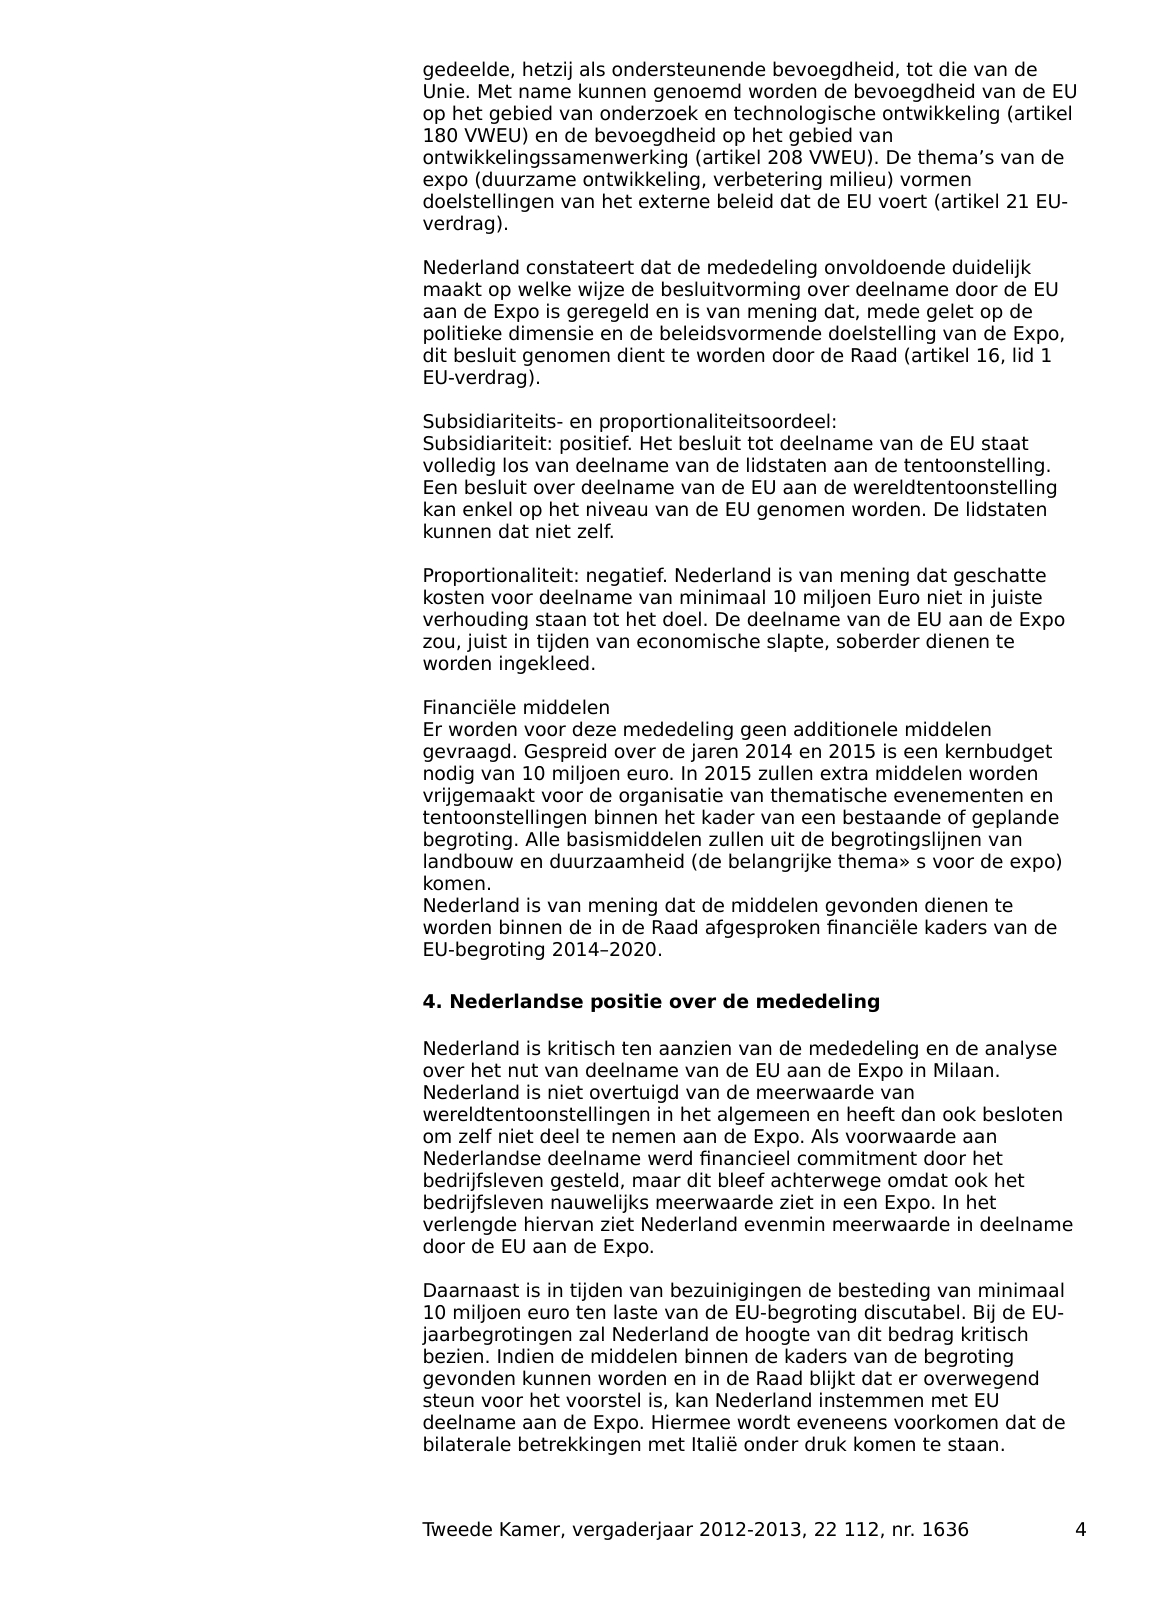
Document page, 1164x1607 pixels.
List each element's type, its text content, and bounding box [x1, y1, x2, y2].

text Er worden voor deze mededeling geen additionele middelen gevraagd. Gespreid over de jaren 2014 en 2015 is een kernbudget nodig van 10 miljoen euro. In 2015 zullen extra middelen worden vrijgemaakt voor de organisatie van thematische evenementen en tentoonstellingen binnen het kader van een bestaande of geplande begroting. Alle basismiddelen zullen uit de begrotingslijnen van landbouw en duurzaamheid (de belangrijke thema» s voor de expo) komen. [422, 719, 1087, 895]
text Nederland constateert dat de mededeling onvoldoende duidelijk maakt op welke wijze de besluitvorming over deelname door de EU aan de Expo is geregeld en is van mening dat, mede gelet op de politieke dimensie en de beleidsvormende doelstelling van de Expo, dit besluit genomen dient te worden door de Raad (artikel 16, lid 1 EU-verdrag). [422, 257, 1087, 389]
text Nederland is van mening dat de middelen gevonden dienen te worden binnen de in de Raad afgesproken financiële kaders van de EU-begroting 2014–2020. [422, 895, 1087, 961]
text Proportionaliteit: negatief. Nederland is van mening dat geschatte kosten voor deelname van minimaal 10 miljoen Euro niet in juiste verhouding staan tot het doel. De deelname van de EU aan de Expo zou, juist in tijden van economische slapte, soberder dienen te worden ingekleed. [422, 565, 1087, 675]
subtitle 4. Nederlandse positie over de mededeling [422, 991, 1087, 1013]
text gedeelde, hetzij als ondersteunende bevoegdheid, tot die van de Unie. Met name kunnen genoemd worden de bevoegdheid van de EU op het gebied van onderzoek en technologische ontwikkeling (artikel 180 VWEU) en de bevoegdheid op het gebied van ontwikkelingssamenwerking (artikel 208 VWEU). De thema’s van de expo (duurzame ontwikkeling, verbetering milieu) vormen doelstellingen van het externe beleid dat de EU voert (artikel 21 EU-verdrag). [422, 59, 1087, 235]
text Subsidiariteits- en proportionaliteitsoordeel: [422, 411, 1087, 433]
text Financiële middelen [422, 697, 1087, 719]
text Subsidiariteit: positief. Het besluit tot deelname van de EU staat volledig los van deelname van de lidstaten aan de tentoonstelling. Een besluit over deelname van de EU aan de wereldtentoonstelling kan enkel op het niveau van de EU genomen worden. De lidstaten kunnen dat niet zelf. [422, 433, 1087, 543]
text Nederland is kritisch ten aanzien van de mededeling en de analyse over het nut van deelname van de EU aan de Expo in Milaan. Nederland is niet overtuigd van de meerwaarde van wereldtentoonstellingen in het algemeen en heeft dan ook besloten om zelf niet deel te nemen aan de Expo. Als voorwaarde aan Nederlandse deelname werd financieel commitment door het bedrijfsleven gesteld, maar dit bleef achterwege omdat ook het bedrijfsleven nauwelijks meerwaarde ziet in een Expo. In het verlengde hiervan ziet Nederland evenmin meerwaarde in deelname door de EU aan de Expo. [422, 1038, 1087, 1258]
text Daarnaast is in tijden van bezuinigingen de besteding van minimaal 10 miljoen euro ten laste van de EU-begroting discutabel. Bij de EU-jaarbegrotingen zal Nederland de hoogte van dit bedrag kritisch bezien. Indien de middelen binnen de kaders van de begroting gevonden kunnen worden en in de Raad blijkt dat er overwegend steun voor het voorstel is, kan Nederland instemmen met EU deelname aan de Expo. Hiermee wordt eveneens voorkomen dat de bilaterale betrekkingen met Italië onder druk komen te staan. [422, 1280, 1087, 1456]
